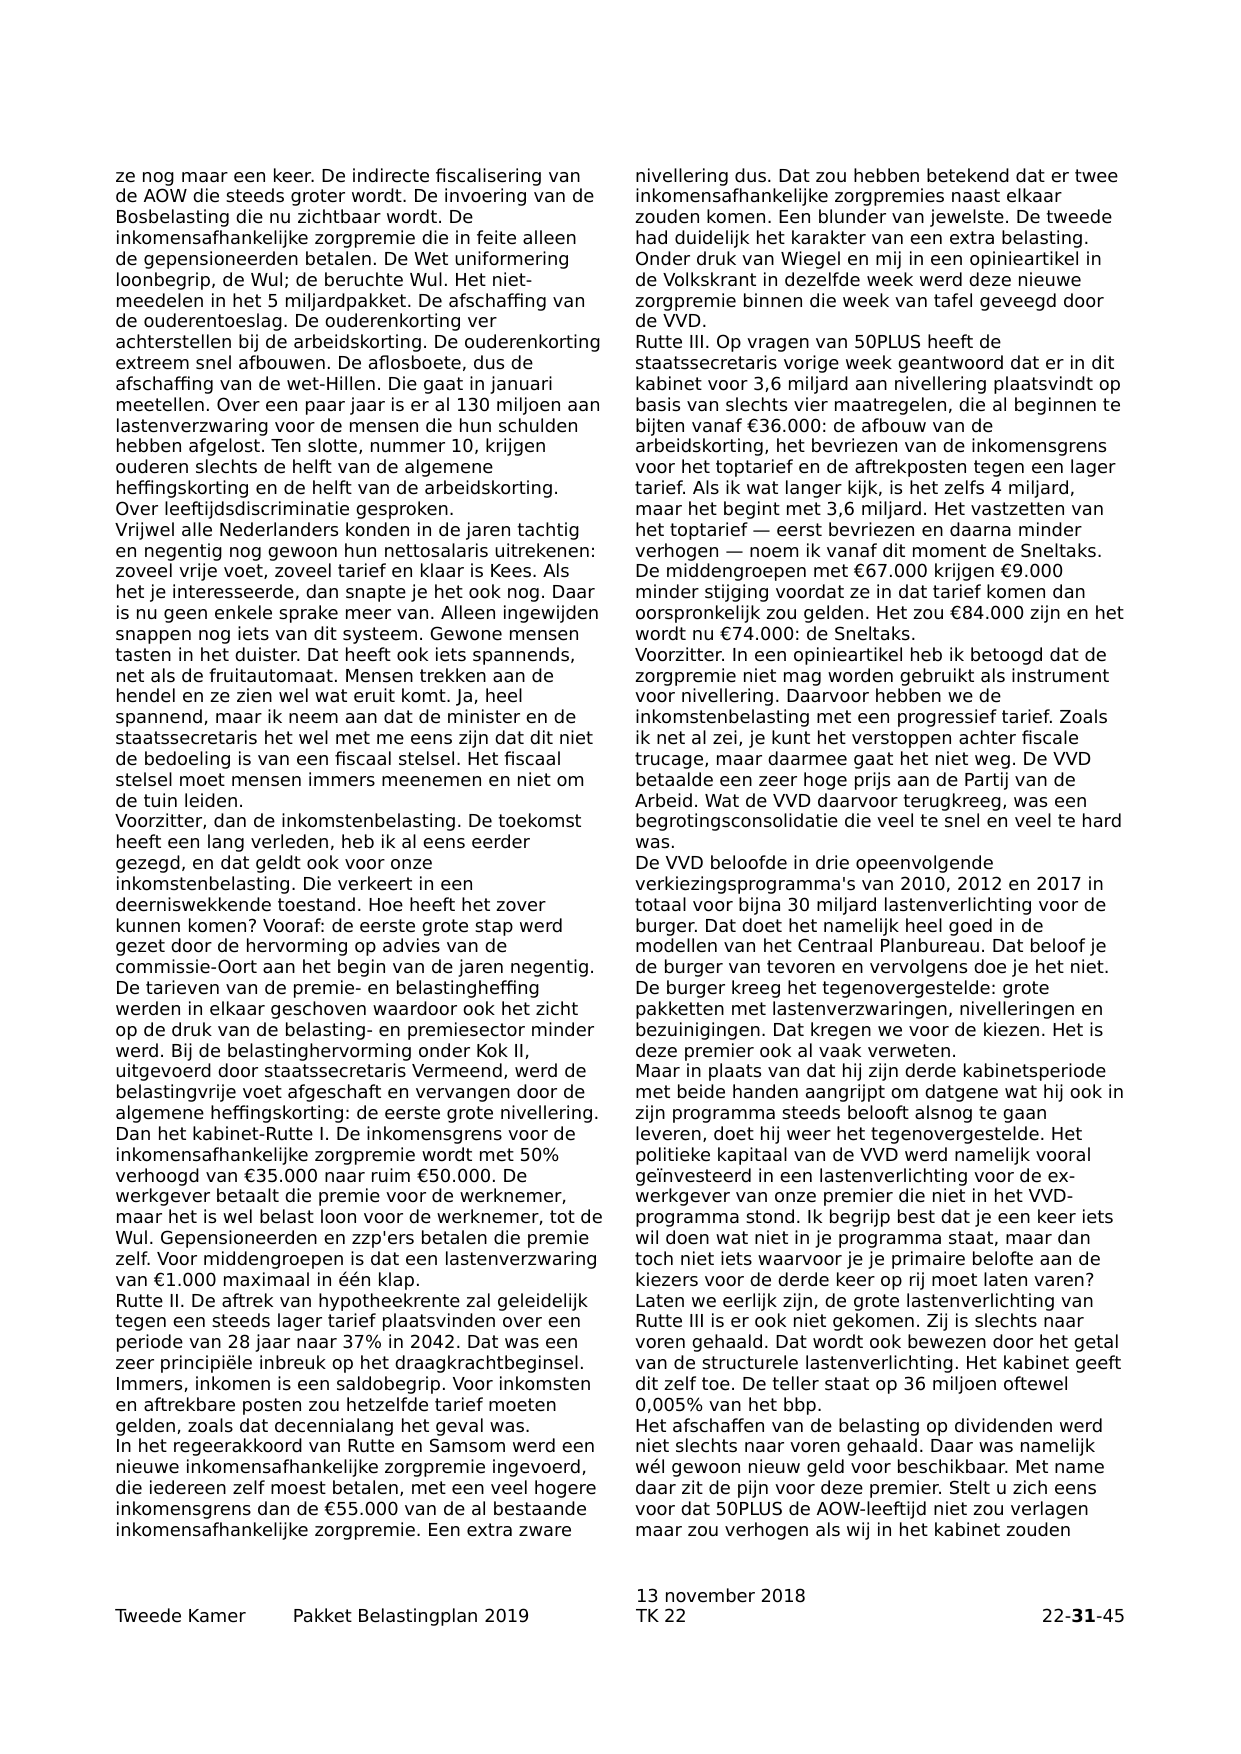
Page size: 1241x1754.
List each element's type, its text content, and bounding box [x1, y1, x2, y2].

text Dan het kabinet-Rutte I. De inkomensgrens voor de inkomensafhankelijke zorgpremie wordt met 50% verhoogd van €35.000 naar ruim €50.000. De werkgever betaalt die premie voor de werknemer, maar het is wel belast loon voor de werknemer, tot de Wul. Gepensioneerden en zzp'ers betalen die premie zelf. Voor middengroepen is dat een lastenverzwaring van €1.000 maximaal in één klap. [115, 1124, 605, 1290]
text De VVD beloofde in drie opeenvolgende verkiezingsprogramma's van 2010, 2012 en 2017 in totaal voor bijna 30 miljard lastenverlichting voor de burger. Dat doet het namelijk heel goed in de modellen van het Centraal Planbureau. Dat beloof je de burger van tevoren en vervolgens doe je het niet. De burger kreeg het tegenovergestelde: grote pakketten met lastenverzwaringen, nivelleringen en bezuinigingen. Dat kregen we voor de kiezen. Het is deze premier ook al vaak verweten. [635, 853, 1125, 1061]
text ze nog maar een keer. De indirecte fiscalisering van de AOW die steeds groter wordt. De invoering van de Bosbelasting die nu zichtbaar wordt. De inkomensafhankelijke zorgpremie die in feite alleen de gepensioneerden betalen. De Wet uniformering loonbegrip, de Wul; de beruchte Wul. Het niet-meedelen in het 5 miljardpakket. De afschaffing van de ouderentoeslag. De ouderenkorting ver achterstellen bij de arbeidskorting. De ouderenkorting extreem snel afbouwen. De aflosboete, dus de afschaffing van de wet-Hillen. Die gaat in januari meetellen. Over een paar jaar is er al 130 miljoen aan lastenverzwaring voor de mensen die hun schulden hebben afgelost. Ten slotte, nummer 10, krijgen ouderen slechts de helft van de algemene heffingskorting en de helft van de arbeidskorting. Over leeftijdsdiscriminatie gesproken. [115, 165, 605, 519]
text Rutte III. Op vragen van 50PLUS heeft de staatssecretaris vorige week geantwoord dat er in dit kabinet voor 3,6 miljard aan nivellering plaatsvindt op basis van slechts vier maatregelen, die al beginnen te bijten vanaf €36.000: de afbouw van de arbeidskorting, het bevriezen van de inkomensgrens voor het toptarief en de aftrekposten tegen een lager tarief. Als ik wat langer kijk, is het zelfs 4 miljard, maar het begint met 3,6 miljard. Het vastzetten van het toptarief — eerst bevriezen en daarna minder verhogen — noem ik vanaf dit moment de Sneltaks. De middengroepen met €67.000 krijgen €9.000 minder stijging voordat ze in dat tarief komen dan oorspronkelijk zou gelden. Het zou €84.000 zijn en het wordt nu €74.000: de Sneltaks. [635, 332, 1125, 644]
text Maar in plaats van dat hij zijn derde kabinetsperiode met beide handen aangrijpt om datgene wat hij ook in zijn programma steeds belooft alsnog te gaan leveren, doet hij weer het tegenovergestelde. Het politieke kapitaal van de VVD werd namelijk vooral geïnvesteerd in een lastenverlichting voor de ex-werkgever van onze premier die niet in het VVD-programma stond. Ik begrijp best dat je een keer iets wil doen wat niet in je programma staat, maar dan toch niet iets waarvoor je je primaire belofte aan de kiezers voor de derde keer op rij moet laten varen? Laten we eerlijk zijn, de grote lastenverlichting van Rutte III is er ook niet gekomen. Zij is slechts naar voren gehaald. Dat wordt ook bewezen door het getal van de structurele lastenverlichting. Het kabinet geeft dit zelf toe. De teller staat op 36 miljoen oftewel 0,005% van het bbp. [635, 1061, 1125, 1415]
text nivellering dus. Dat zou hebben betekend dat er twee inkomensafhankelijke zorgpremies naast elkaar zouden komen. Een blunder van jewelste. De tweede had duidelijk het karakter van een extra belasting. Onder druk van Wiegel en mij in een opinieartikel in de Volkskrant in dezelfde week werd deze nieuwe zorgpremie binnen die week van tafel geveegd door de VVD. [635, 165, 1125, 332]
text Voorzitter. In een opinieartikel heb ik betoogd dat de zorgpremie niet mag worden gebruikt als instrument voor nivellering. Daarvoor hebben we de inkomstenbelasting met een progressief tarief. Zoals ik net al zei, je kunt het verstoppen achter fiscale trucage, maar daarmee gaat het niet weg. De VVD betaalde een zeer hoge prijs aan de Partij van de Arbeid. Wat de VVD daarvoor terugkreeg, was een begrotingsconsolidatie die veel te snel en veel te hard was. [635, 644, 1125, 853]
text Vrijwel alle Nederlanders konden in de jaren tachtig en negentig nog gewoon hun nettosalaris uitrekenen: zoveel vrije voet, zoveel tarief en klaar is Kees. Als het je interesseerde, dan snapte je het ook nog. Daar is nu geen enkele sprake meer van. Alleen ingewijden snappen nog iets van dit systeem. Gewone mensen tasten in het duister. Dat heeft ook iets spannends, net als de fruitautomaat. Mensen trekken aan de hendel en ze zien wel wat eruit komt. Ja, heel spannend, maar ik neem aan dat de minister en de staatssecretaris het wel met me eens zijn dat dit niet de bedoeling is van een fiscaal stelsel. Het fiscaal stelsel moet mensen immers meenemen en niet om de tuin leiden. [115, 519, 605, 811]
text Rutte II. De aftrek van hypotheekrente zal geleidelijk tegen een steeds lager tarief plaatsvinden over een periode van 28 jaar naar 37% in 2042. Dat was een zeer principiële inbreuk op het draagkrachtbeginsel. Immers, inkomen is een saldobegrip. Voor inkomsten en aftrekbare posten zou hetzelfde tarief moeten gelden, zoals dat decennialang het geval was. [115, 1290, 605, 1436]
text Voorzitter, dan de inkomstenbelasting. De toekomst heeft een lang verleden, heb ik al eens eerder gezegd, en dat geldt ook voor onze inkomstenbelasting. Die verkeert in een deerniswekkende toestand. Hoe heeft het zover kunnen komen? Vooraf: de eerste grote stap werd gezet door de hervorming op advies van de commissie-Oort aan het begin van de jaren negentig. De tarieven van de premie- en belastingheffing werden in elkaar geschoven waardoor ook het zicht op de druk van de belasting- en premiesector minder werd. Bij de belastinghervorming onder Kok II, uitgevoerd door staatssecretaris Vermeend, werd de belastingvrije voet afgeschaft en vervangen door de algemene heffingskorting: de eerste grote nivellering. [115, 811, 605, 1124]
text Het afschaffen van de belasting op dividenden werd niet slechts naar voren gehaald. Daar was namelijk wél gewoon nieuw geld voor beschikbaar. Met name daar zit de pijn voor deze premier. Stelt u zich eens voor dat 50PLUS de AOW-leeftijd niet zou verlagen maar zou verhogen als wij in het kabinet zouden [635, 1415, 1125, 1540]
text In het regeerakkoord van Rutte en Samsom werd een nieuwe inkomensafhankelijke zorgpremie ingevoerd, die iedereen zelf moest betalen, met een veel hogere inkomensgrens dan de €55.000 van de al bestaande inkomensafhankelijke zorgpremie. Een extra zware [115, 1436, 605, 1540]
